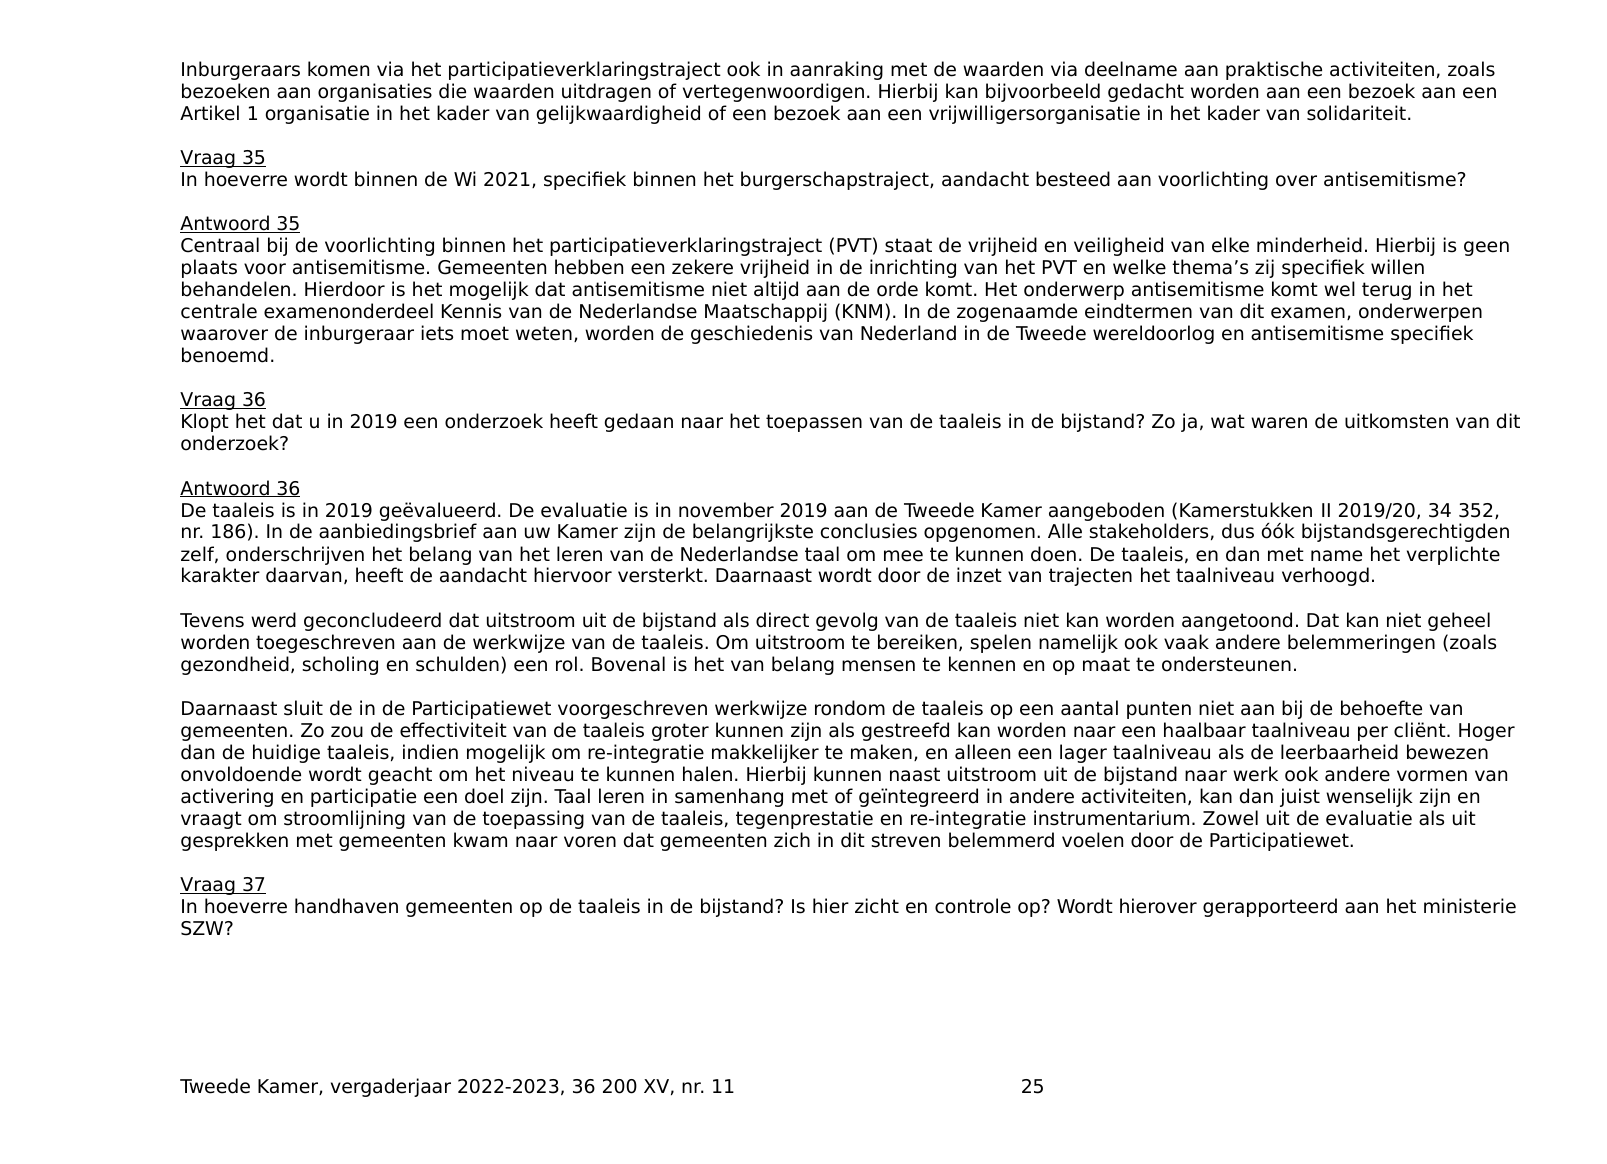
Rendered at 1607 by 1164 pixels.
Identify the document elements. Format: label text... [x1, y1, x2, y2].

subtitle Antwoord 35 [180, 213, 1529, 235]
text Inburgeraars komen via het participatieverklaringstraject ook in aanraking met de waarden via deelname aan praktische activiteiten, zoals bezoeken aan organisaties die waarden uitdragen of vertegenwoordigen. Hierbij kan bijvoorbeeld gedacht worden aan een bezoek aan een Artikel 1 organisatie in het kader van gelijkwaardigheid of een bezoek aan een vrijwilligersorganisatie in het kader van solidariteit. [180, 59, 1529, 125]
text Daarnaast sluit de in de Participatiewet voorgeschreven werkwijze rondom de taaleis op een aantal punten niet aan bij de behoefte van gemeenten. Zo zou de effectiviteit van de taaleis groter kunnen zijn als gestreefd kan worden naar een haalbaar taalniveau per cliënt. Hoger dan de huidige taaleis, indien mogelijk om re-integratie makkelijker te maken, en alleen een lager taalniveau als de leerbaarheid bewezen onvoldoende wordt geacht om het niveau te kunnen halen. Hierbij kunnen naast uitstroom uit de bijstand naar werk ook andere vormen van activering en participatie een doel zijn. Taal leren in samenhang met of geïntegreerd in andere activiteiten, kan dan juist wenselijk zijn en vraagt om stroomlijning van de toepassing van de taaleis, tegenprestatie en re-integratie instrumentarium. Zowel uit de evaluatie als uit gesprekken met gemeenten kwam naar voren dat gemeenten zich in dit streven belemmerd voelen door de Participatiewet. [180, 698, 1529, 852]
text Tevens werd geconcludeerd dat uitstroom uit de bijstand als direct gevolg van de taaleis niet kan worden aangetoond. Dat kan niet geheel worden toegeschreven aan de werkwijze van de taaleis. Om uitstroom te bereiken, spelen namelijk ook vaak andere belemmeringen (zoals gezondheid, scholing en schulden) een rol. Bovenal is het van belang mensen te kennen en op maat te ondersteunen. [180, 609, 1529, 676]
text In hoeverre handhaven gemeenten op de taaleis in de bijstand? Is hier zicht en controle op? Wordt hierover gerapporteerd aan het ministerie SZW? [180, 896, 1529, 940]
text Centraal bij de voorlichting binnen het participatieverklaringstraject (PVT) staat de vrijheid en veiligheid van elke minderheid. Hierbij is geen plaats voor antisemitisme. Gemeenten hebben een zekere vrijheid in de inrichting van het PVT en welke thema’s zij specifiek willen behandelen. Hierdoor is het mogelijk dat antisemitisme niet altijd aan de orde komt. Het onderwerp antisemitisme komt wel terug in het centrale examenonderdeel Kennis van de Nederlandse Maatschappij (KNM). In de zogenaamde eindtermen van dit examen, onderwerpen waarover de inburgeraar iets moet weten, worden de geschiedenis van Nederland in de Tweede wereldoorlog en antisemitisme specifiek benoemd. [180, 235, 1529, 367]
subtitle Vraag 35 [180, 147, 1529, 169]
text In hoeverre wordt binnen de Wi 2021, specifiek binnen het burgerschapstraject, aandacht besteed aan voorlichting over antisemitisme? [180, 169, 1529, 191]
subtitle Vraag 37 [180, 874, 1529, 896]
subtitle Vraag 36 [180, 389, 1529, 411]
subtitle Antwoord 36 [180, 477, 1529, 499]
text Klopt het dat u in 2019 een onderzoek heeft gedaan naar het toepassen van de taaleis in de bijstand? Zo ja, wat waren de uitkomsten van dit onderzoek? [180, 411, 1529, 455]
text De taaleis is in 2019 geëvalueerd. De evaluatie is in november 2019 aan de Tweede Kamer aangeboden (Kamerstukken II 2019/20, 34 352, nr. 186). In de aanbiedingsbrief aan uw Kamer zijn de belangrijkste conclusies opgenomen. Alle stakeholders, dus óók bijstandsgerechtigden zelf, onderschrijven het belang van het leren van de Nederlandse taal om mee te kunnen doen. De taaleis, en dan met name het verplichte karakter daarvan, heeft de aandacht hiervoor versterkt. Daarnaast wordt door de inzet van trajecten het taalniveau verhoogd. [180, 499, 1529, 587]
